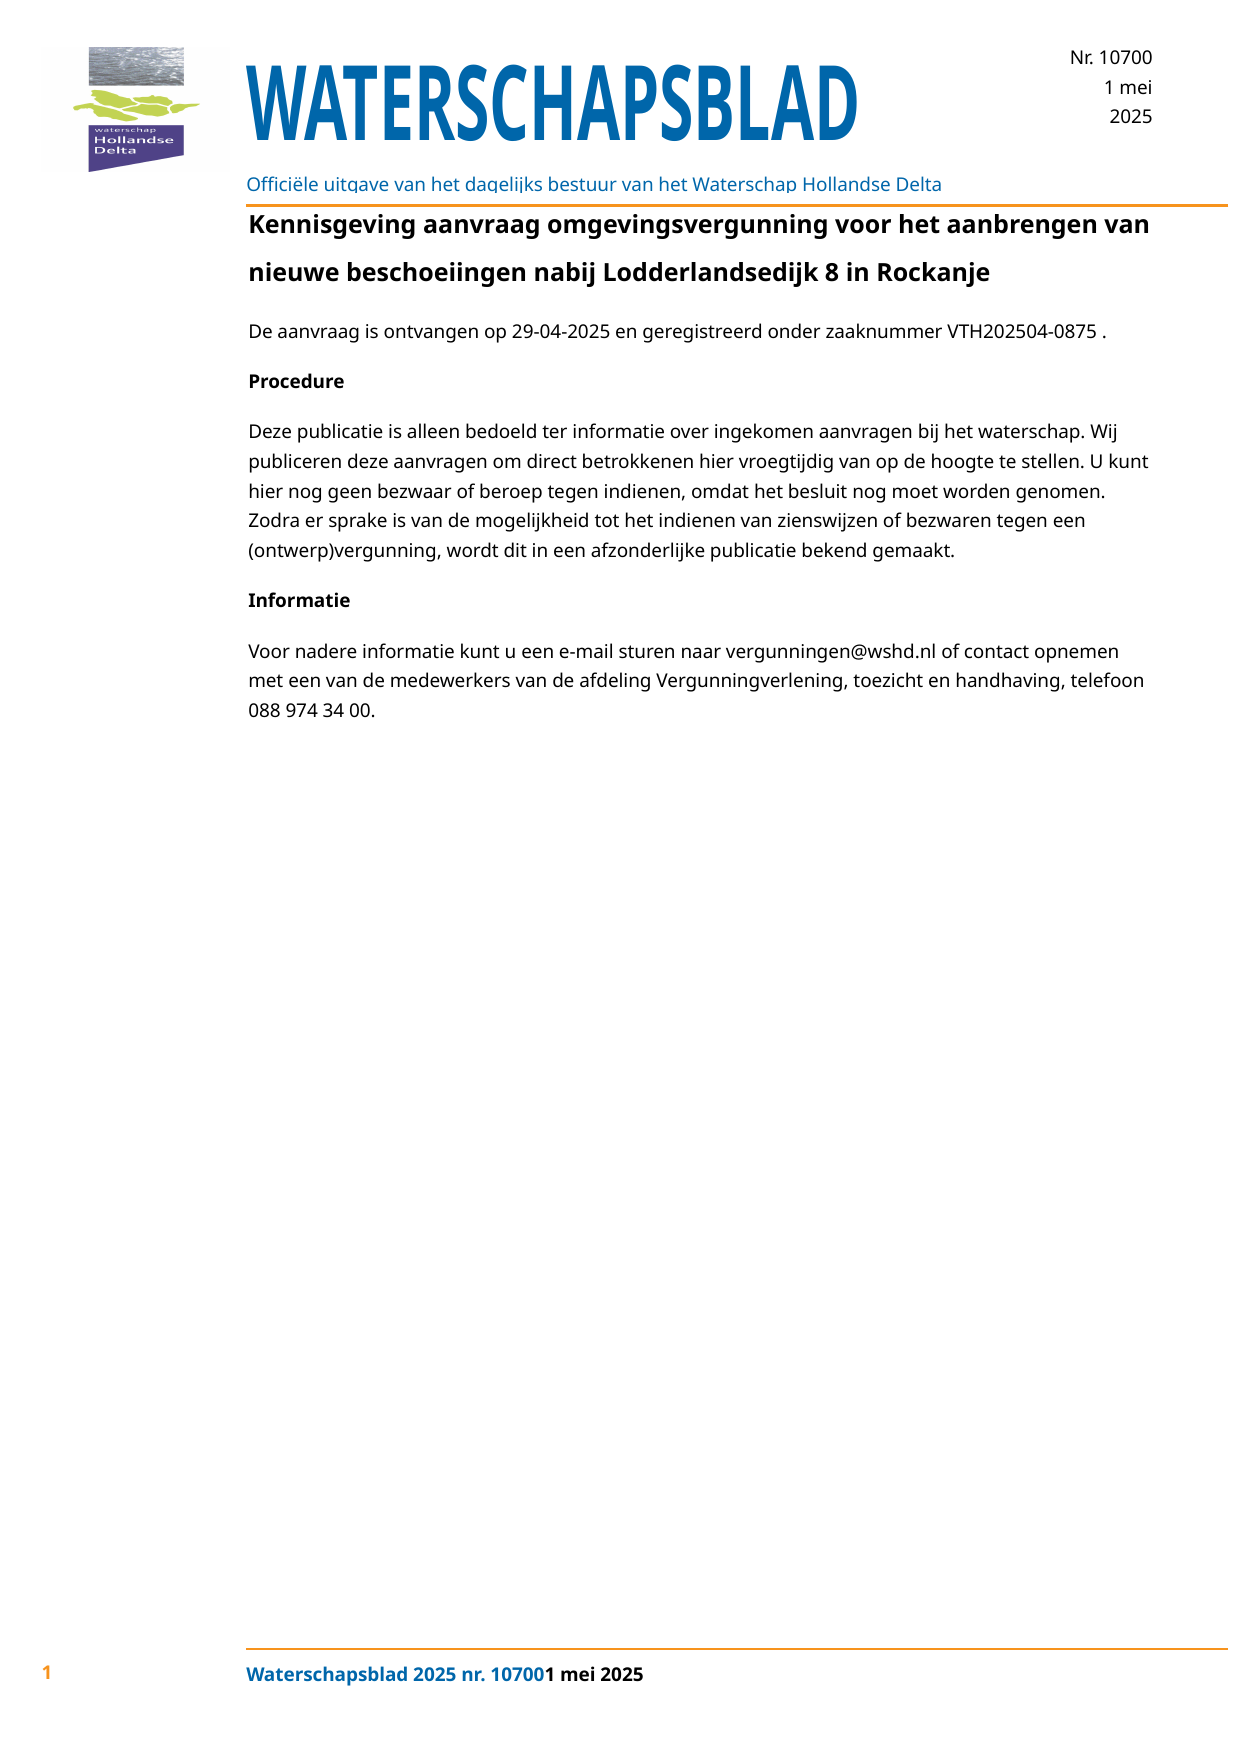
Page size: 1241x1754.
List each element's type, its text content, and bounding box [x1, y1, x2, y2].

picture [41, 47, 231, 172]
text Kennisgeving aanvraag omgevingsvergunning voor het aanbrengen van nieuwe beschoeiingen nabij Lodderlandsedijk 8 in Rockanje [248, 207, 1152, 288]
text Voor nadere informatie kunt u een e-mail sturen naar vergunningen@wshd.nl of contact opnemen met een van de medewerkers van de afdeling Vergunningverlening, toezicht en handhaving, telefoon 088 974 34 00. [248, 638, 1152, 723]
text Deze publicatie is alleen bedoeld ter informatie over ingekomen aanvragen bij het waterschap. Wij publiceren deze aanvragen om direct betrokkenen hier vroegtijdig van op de hoogte te stellen. U kunt hier nog geen bezwaar of beroep tegen indienen, omdat het besluit nog moet worden genomen. Zodra er sprake is van de mogelijkheid tot het indienen van zienswijzen of bezwaren tegen een (ontwerp)vergunning, wordt dit in een afzonderlijke publicatie bekend gemaakt. [248, 419, 1152, 563]
text Procedure [248, 368, 1152, 394]
text De aanvraag is ontvangen op 29-04-2025 en geregistreerd onder zaaknummer VTH202504-0875 . [248, 318, 1152, 344]
text Informatie [248, 587, 1152, 613]
